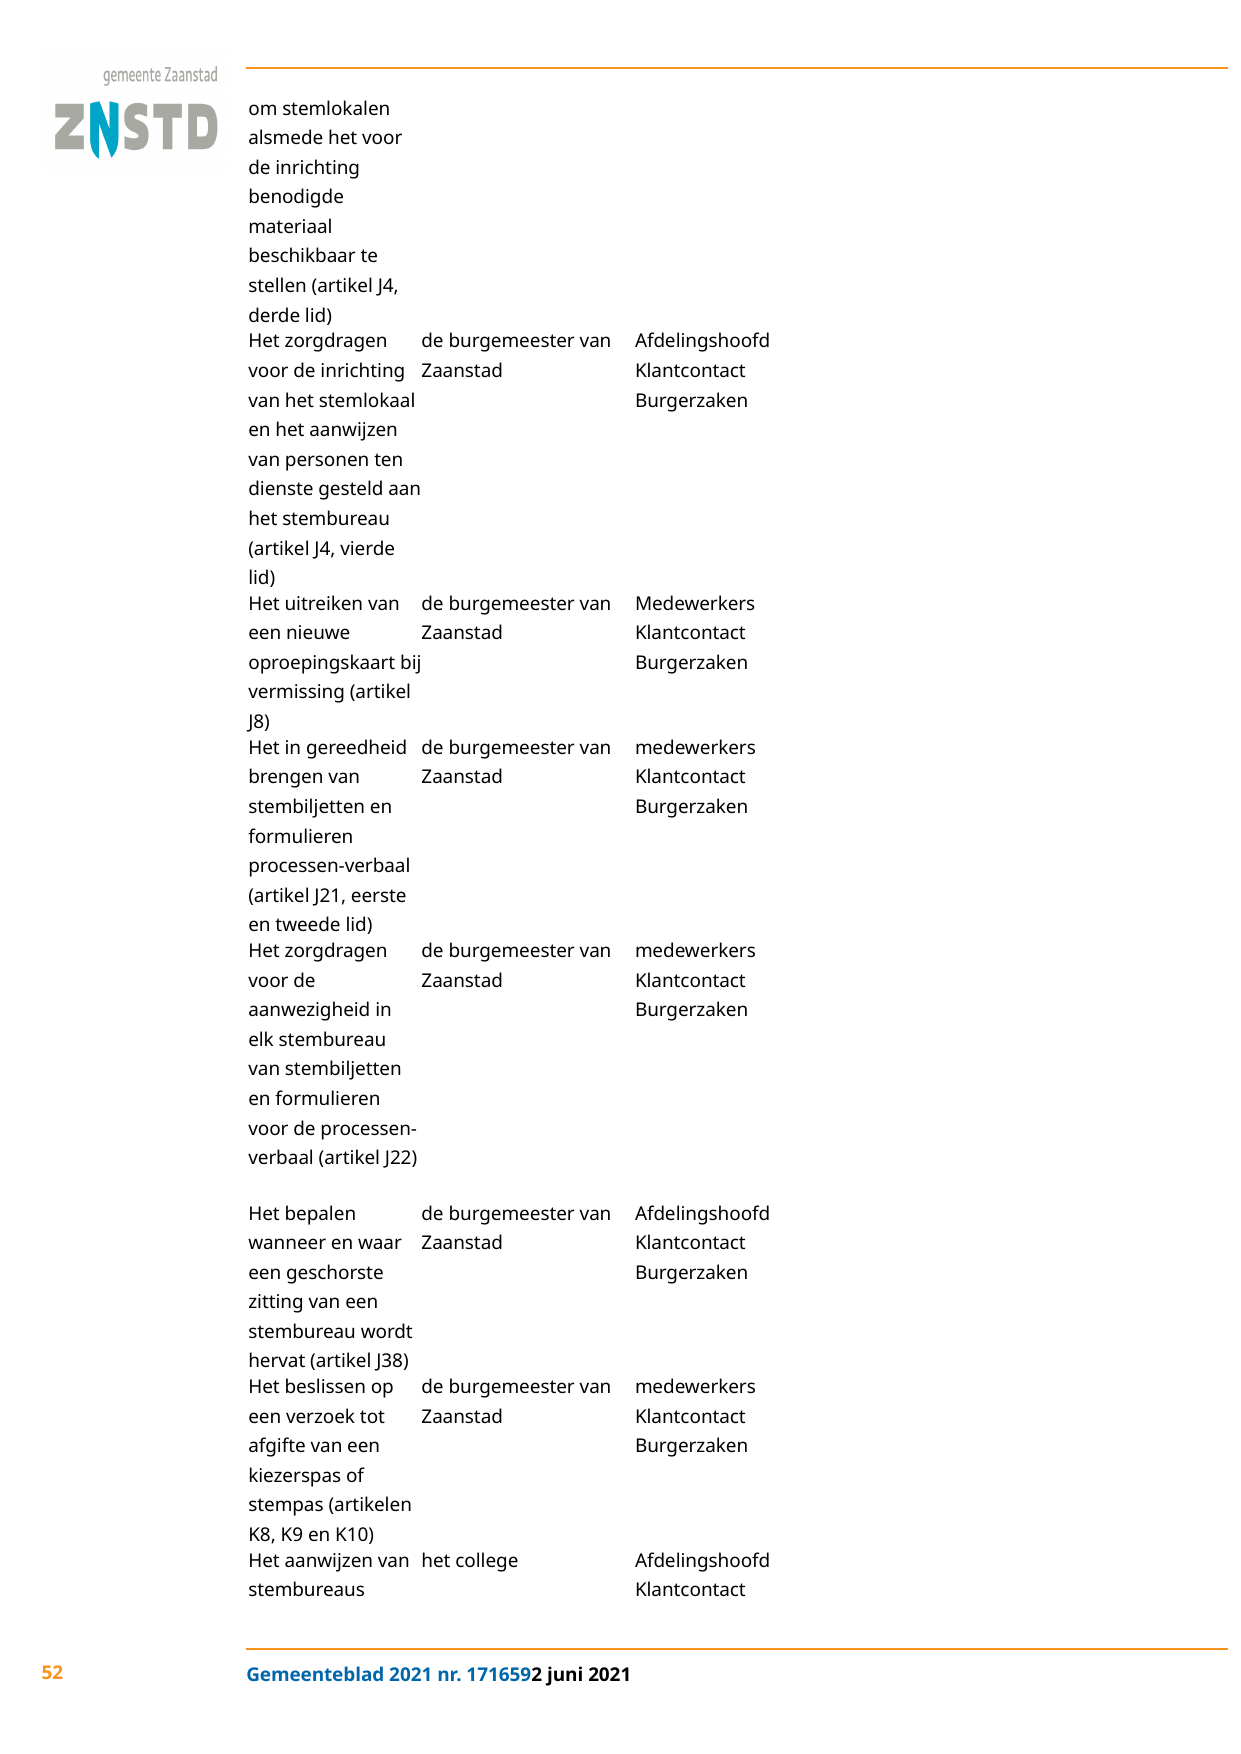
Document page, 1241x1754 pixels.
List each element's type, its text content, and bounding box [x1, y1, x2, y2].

table_cell het college [421, 1547, 635, 1602]
table_cell Afdelingshoofd Klantcontact Burgerzaken [635, 1200, 780, 1373]
table_cell de burgemeester van Zaanstad [421, 734, 635, 937]
table_cell Het aanwijzen van stembureaus [248, 1547, 421, 1602]
table_cell Het in gereedheid brengen van stembiljetten en formulieren processen-verbaal (artikel J21, eerste en tweede lid) [248, 734, 421, 937]
table_cell [780, 1373, 1080, 1547]
table_cell [421, 95, 635, 328]
table_cell [635, 95, 780, 328]
table_cell [780, 1547, 1080, 1602]
table_cell medewerkers Klantcontact Burgerzaken [635, 1373, 780, 1547]
table_cell Het zorgdragen voor de inrichting van het stemlokaal en het aanwijzen van personen ten dienste gesteld aan het stembureau (artikel J4, vierde lid) [248, 328, 421, 590]
table_cell [780, 95, 1009, 328]
table_cell de burgemeester van Zaanstad [421, 1200, 635, 1373]
table_cell [780, 734, 1080, 937]
table_cell Afdelingshoofd Klantcontact Burgerzaken [635, 328, 780, 590]
table_cell medewerkers Klantcontact Burgerzaken [635, 734, 780, 937]
table_cell om stemlokalen alsmede het voor de inrichting benodigde materiaal beschikbaar te stellen (artikel J4, derde lid) [248, 95, 421, 328]
table_cell de burgemeester van Zaanstad [421, 590, 635, 734]
table_cell Het zorgdragen voor de aanwezigheid in elk stembureau van stembiljetten en formulieren voor de processen- verbaal (artikel J22) [248, 937, 421, 1200]
picture [41, 47, 231, 172]
table_cell Medewerkers Klantcontact Burgerzaken [635, 590, 780, 734]
table_cell [780, 328, 1009, 590]
table_cell de burgemeester van Zaanstad [421, 1373, 635, 1547]
table_cell [780, 1200, 1080, 1373]
table_cell Afdelingshoofd Klantcontact [635, 1547, 780, 1602]
table_cell medewerkers Klantcontact Burgerzaken [635, 937, 780, 1200]
table_cell [780, 937, 1080, 1200]
table_cell [780, 590, 1009, 734]
table_cell Het bepalen wanneer en waar een geschorste zitting van een stembureau wordt hervat (artikel J38) [248, 1200, 421, 1373]
table_cell de burgemeester van Zaanstad [421, 937, 635, 1200]
table_cell Het beslissen op een verzoek tot afgifte van een kiezerspas of stempas (artikelen K8, K9 en K10) [248, 1373, 421, 1547]
table_cell de burgemeester van Zaanstad [421, 328, 635, 590]
table_cell Het uitreiken van een nieuwe oproepingskaart bij vermissing (artikel J8) [248, 590, 421, 734]
